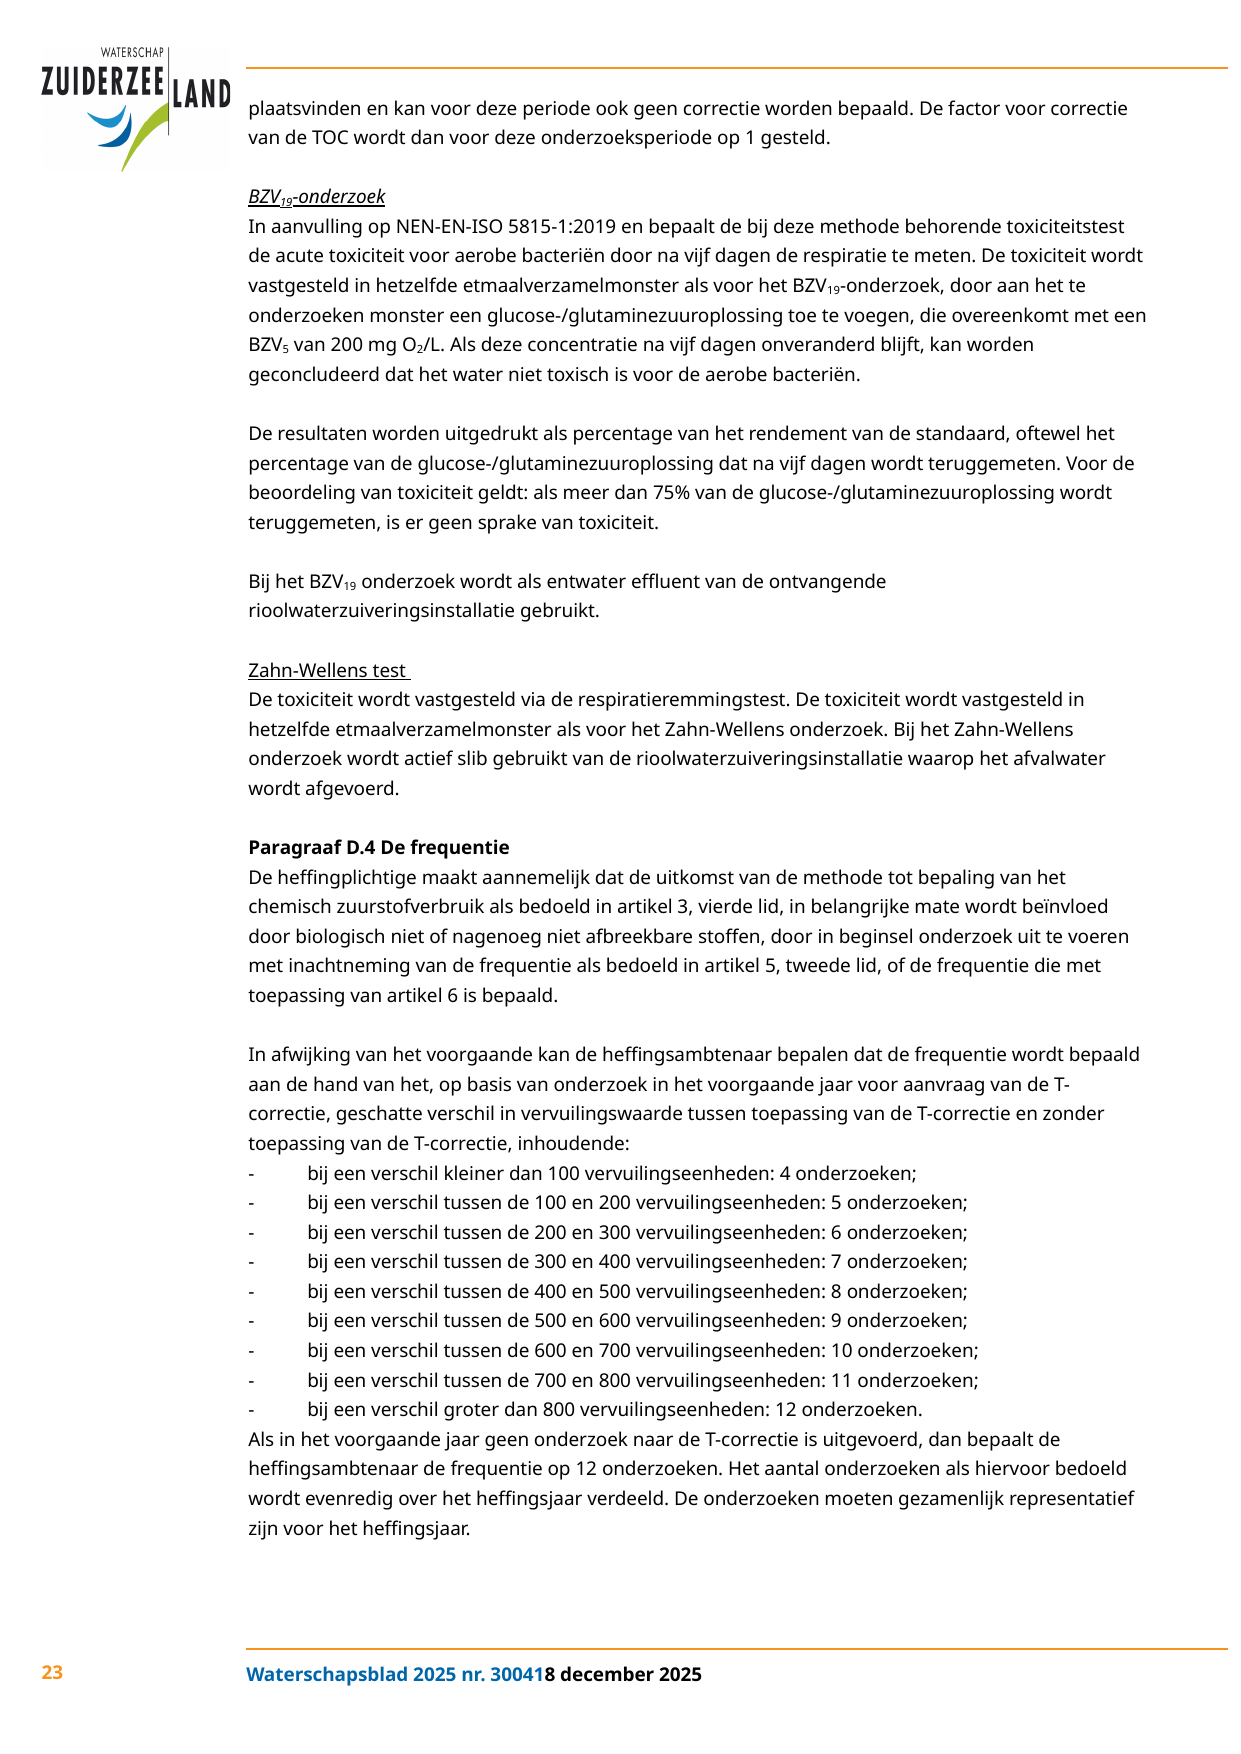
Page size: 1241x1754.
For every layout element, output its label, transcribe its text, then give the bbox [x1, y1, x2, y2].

text plaatsvinden en kan voor deze periode ook geen correctie worden bepaald. De factor voor correctie van de TOC wordt dan voor deze onderzoeksperiode op 1 gesteld. [248, 95, 1152, 150]
list bij een verschil tussen de 400 en 500 vervuilingseenheden: 8 onderzoeken; [248, 1278, 1152, 1304]
text Bij het BZV19 onderzoek wordt als entwater effluent van de ontvangende rioolwaterzuiveringsinstallatie gebruikt. [248, 568, 1152, 623]
picture [41, 47, 231, 172]
text De resultaten worden uitgedrukt als percentage van het rendement van de standaard, oftewel het percentage van de glucose-/glutaminezuuroplossing dat na vijf dagen wordt teruggemeten. Voor de beoordeling van toxiciteit geldt: als meer dan 75% van de glucose-/glutaminezuuroplossing wordt teruggemeten, is er geen sprake van toxiciteit. [248, 420, 1152, 535]
text De heffingplichtige maakt aannemelijk dat de uitkomst van de methode tot bepaling van het chemisch zuurstofverbruik als bedoeld in artikel 3, vierde lid, in belangrijke mate wordt beïnvloed door biologisch niet of nagenoeg niet afbreekbare stoffen, door in beginsel onderzoek uit te voeren met inachtneming van de frequentie als bedoeld in artikel 5, tweede lid, of de frequentie die met toepassing van artikel 6 is bepaald. [248, 864, 1152, 1008]
list bij een verschil tussen de 600 en 700 vervuilingseenheden: 10 onderzoeken; [248, 1337, 1152, 1363]
text In aanvulling op NEN-EN-ISO 5815-1:2019 en bepaalt de bij deze methode behorende toxiciteitstest de acute toxiciteit voor aerobe bacteriën door na vijf dagen de respiratie te meten. De toxiciteit wordt vastgesteld in hetzelfde etmaalverzamelmonster als voor het BZV19-onderzoek, door aan het te onderzoeken monster een glucose-/glutaminezuuroplossing toe te voegen, die overeenkomt met een BZV5 van 200 mg O2/L. Als deze concentratie na vijf dagen onveranderd blijft, kan worden geconcludeerd dat het water niet toxisch is voor de aerobe bacteriën. [248, 213, 1152, 387]
text De toxiciteit wordt vastgesteld via de respiratieremmingstest. De toxiciteit wordt vastgesteld in hetzelfde etmaalverzamelmonster als voor het Zahn-Wellens onderzoek. Bij het Zahn-Wellens onderzoek wordt actief slib gebruikt van de rioolwaterzuiveringsinstallatie waarop het afvalwater wordt afgevoerd. [248, 686, 1152, 801]
text Zahn-Wellens test [248, 657, 1152, 683]
list bij een verschil groter dan 800 vervuilingseenheden: 12 onderzoeken. [248, 1396, 1152, 1422]
list bij een verschil kleiner dan 100 vervuilingseenheden: 4 onderzoeken; [248, 1160, 1152, 1186]
text Paragraaf D.4 De frequentie [248, 834, 1152, 860]
list bij een verschil tussen de 500 en 600 vervuilingseenheden: 9 onderzoeken; [248, 1308, 1152, 1333]
text Als in het voorgaande jaar geen onderzoek naar de T-correctie is uitgevoerd, dan bepaalt de heffingsambtenaar de frequentie op 12 onderzoeken. Het aantal onderzoeken als hiervoor bedoeld wordt evenredig over het heffingsjaar verdeeld. De onderzoeken moeten gezamenlijk representatief zijn voor het heffingsjaar. [248, 1426, 1152, 1541]
text BZV19-onderzoek [248, 183, 1152, 209]
list bij een verschil tussen de 200 en 300 vervuilingseenheden: 6 onderzoeken; [248, 1219, 1152, 1245]
text In afwijking van het voorgaande kan de heffingsambtenaar bepalen dat de frequentie wordt bepaald aan de hand van het, op basis van onderzoek in het voorgaande jaar voor aanvraag van de T-correctie, geschatte verschil in vervuilingswaarde tussen toepassing van de T-correctie en zonder toepassing van de T-correctie, inhoudende: [248, 1041, 1152, 1156]
list bij een verschil tussen de 700 en 800 vervuilingseenheden: 11 onderzoeken; [248, 1367, 1152, 1393]
list bij een verschil tussen de 300 en 400 vervuilingseenheden: 7 onderzoeken; [248, 1248, 1152, 1274]
list bij een verschil tussen de 100 en 200 vervuilingseenheden: 5 onderzoeken; [248, 1189, 1152, 1215]
